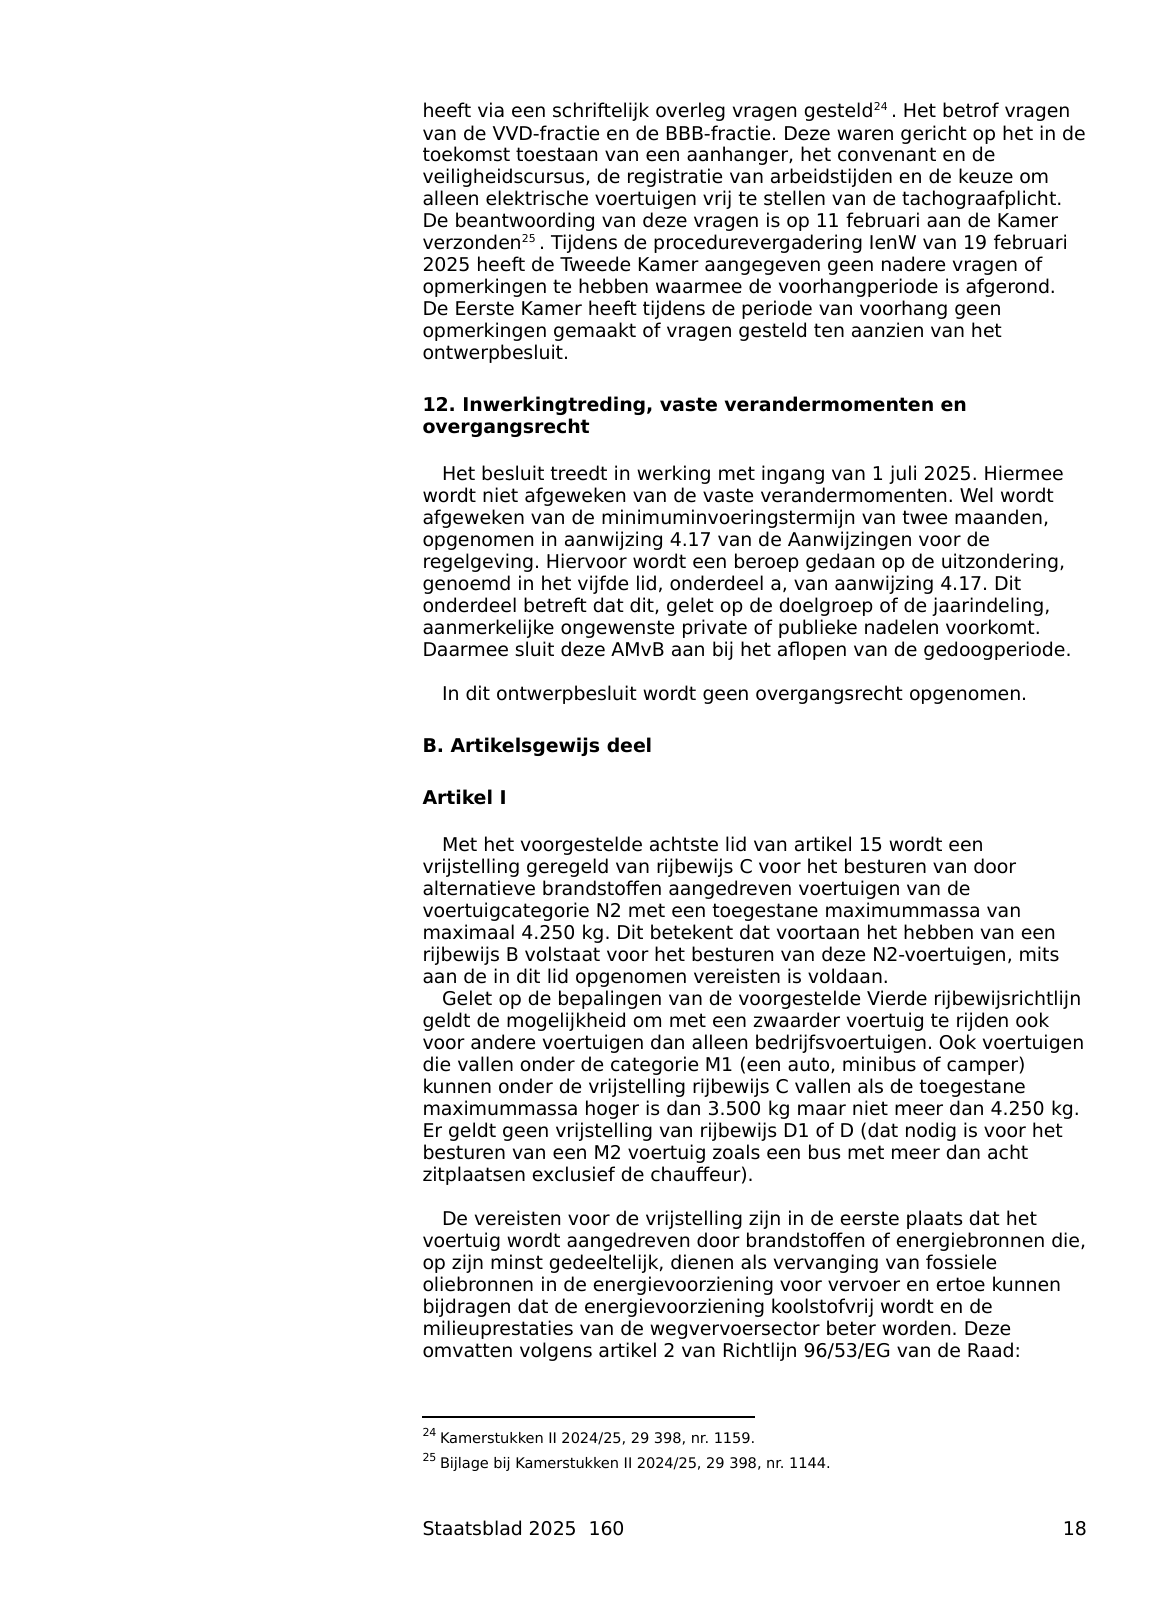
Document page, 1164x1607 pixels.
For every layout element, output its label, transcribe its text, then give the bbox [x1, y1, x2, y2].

text De vereisten voor de vrijstelling zijn in de eerste plaats dat het voertuig wordt aangedreven door brandstoffen of energiebronnen die, op zijn minst gedeeltelijk, dienen als vervanging van fossiele oliebronnen in de energievoorziening voor vervoer en ertoe kunnen bijdragen dat de energievoorziening koolstofvrij wordt en de milieuprestaties van de wegvervoersector beter worden. Deze omvatten volgens artikel 2 van Richtlijn 96/53/EG van de Raad: [422, 1208, 1087, 1362]
text Bijlage bij Kamerstukken II 2024/25, 29 398, nr. 1144. [422, 1451, 1087, 1473]
text Met het voorgestelde achtste lid van artikel 15 wordt een vrijstelling geregeld van rijbewijs C voor het besturen van door alternatieve brandstoffen aangedreven voertuigen van de voertuigcategorie N2 met een toegestane maximummassa van maximaal 4.250 kg. Dit betekent dat voortaan het hebben van een rijbewijs B volstaat voor het besturen van deze N2-voertuigen, mits aan de in dit lid opgenomen vereisten is voldaan. [422, 834, 1087, 988]
text Gelet op de bepalingen van de voorgestelde Vierde rijbewijsrichtlijn geldt de mogelijkheid om met een zwaarder voertuig te rijden ook voor andere voertuigen dan alleen bedrijfsvoertuigen. Ook voertuigen die vallen onder de categorie M1 (een auto, minibus of camper) kunnen onder de vrijstelling rijbewijs C vallen als de toegestane maximummassa hoger is dan 3.500 kg maar niet meer dan 4.250 kg. Er geldt geen vrijstelling van rijbewijs D1 of D (dat nodig is voor het besturen van een M2 voertuig zoals een bus met meer dan acht zitplaatsen exclusief de chauffeur). [422, 988, 1087, 1186]
text heeft via een schriftelijk overleg vragen gesteld. Het betrof vragen van de VVD-fractie en de BBB-fractie. Deze waren gericht op het in de toekomst toestaan van een aanhanger, het convenant en de veiligheidscursus, de registratie van arbeidstijden en de keuze om alleen elektrische voertuigen vrij te stellen van de tachograafplicht. De beantwoording van deze vragen is op 11 februari aan de Kamer verzonden. Tijdens de procedurevergadering IenW van 19 februari 2025 heeft de Tweede Kamer aangegeven geen nadere vragen of opmerkingen te hebben waarmee de voorhangperiode is afgerond. De Eerste Kamer heeft tijdens de periode van voorhang geen opmerkingen gemaakt of vragen gesteld ten aanzien van het ontwerpbesluit. [422, 100, 1087, 364]
text Kamerstukken II 2024/25, 29 398, nr. 1159. [422, 1426, 1087, 1448]
text In dit ontwerpbesluit wordt geen overgangsrecht opgenomen. [422, 683, 1087, 705]
subtitle Artikel I [422, 787, 1087, 809]
subtitle 12. Inwerkingtreding, vaste verandermomenten en overgangsrecht [422, 394, 1087, 438]
text Het besluit treedt in werking met ingang van 1 juli 2025. Hiermee wordt niet afgeweken van de vaste verandermomenten. Wel wordt afgeweken van de minimuminvoeringstermijn van twee maanden, opgenomen in aanwijzing 4.17 van de Aanwijzingen voor de regelgeving. Hiervoor wordt een beroep gedaan op de uitzondering, genoemd in het vijfde lid, onderdeel a, van aanwijzing 4.17. Dit onderdeel betreft dat dit, gelet op de doelgroep of de jaarindeling, aanmerkelijke ongewenste private of publieke nadelen voorkomt. Daarmee sluit deze AMvB aan bij het aflopen van de gedoogperiode. [422, 463, 1087, 661]
subtitle B. Artikelsgewijs deel [422, 735, 1087, 757]
